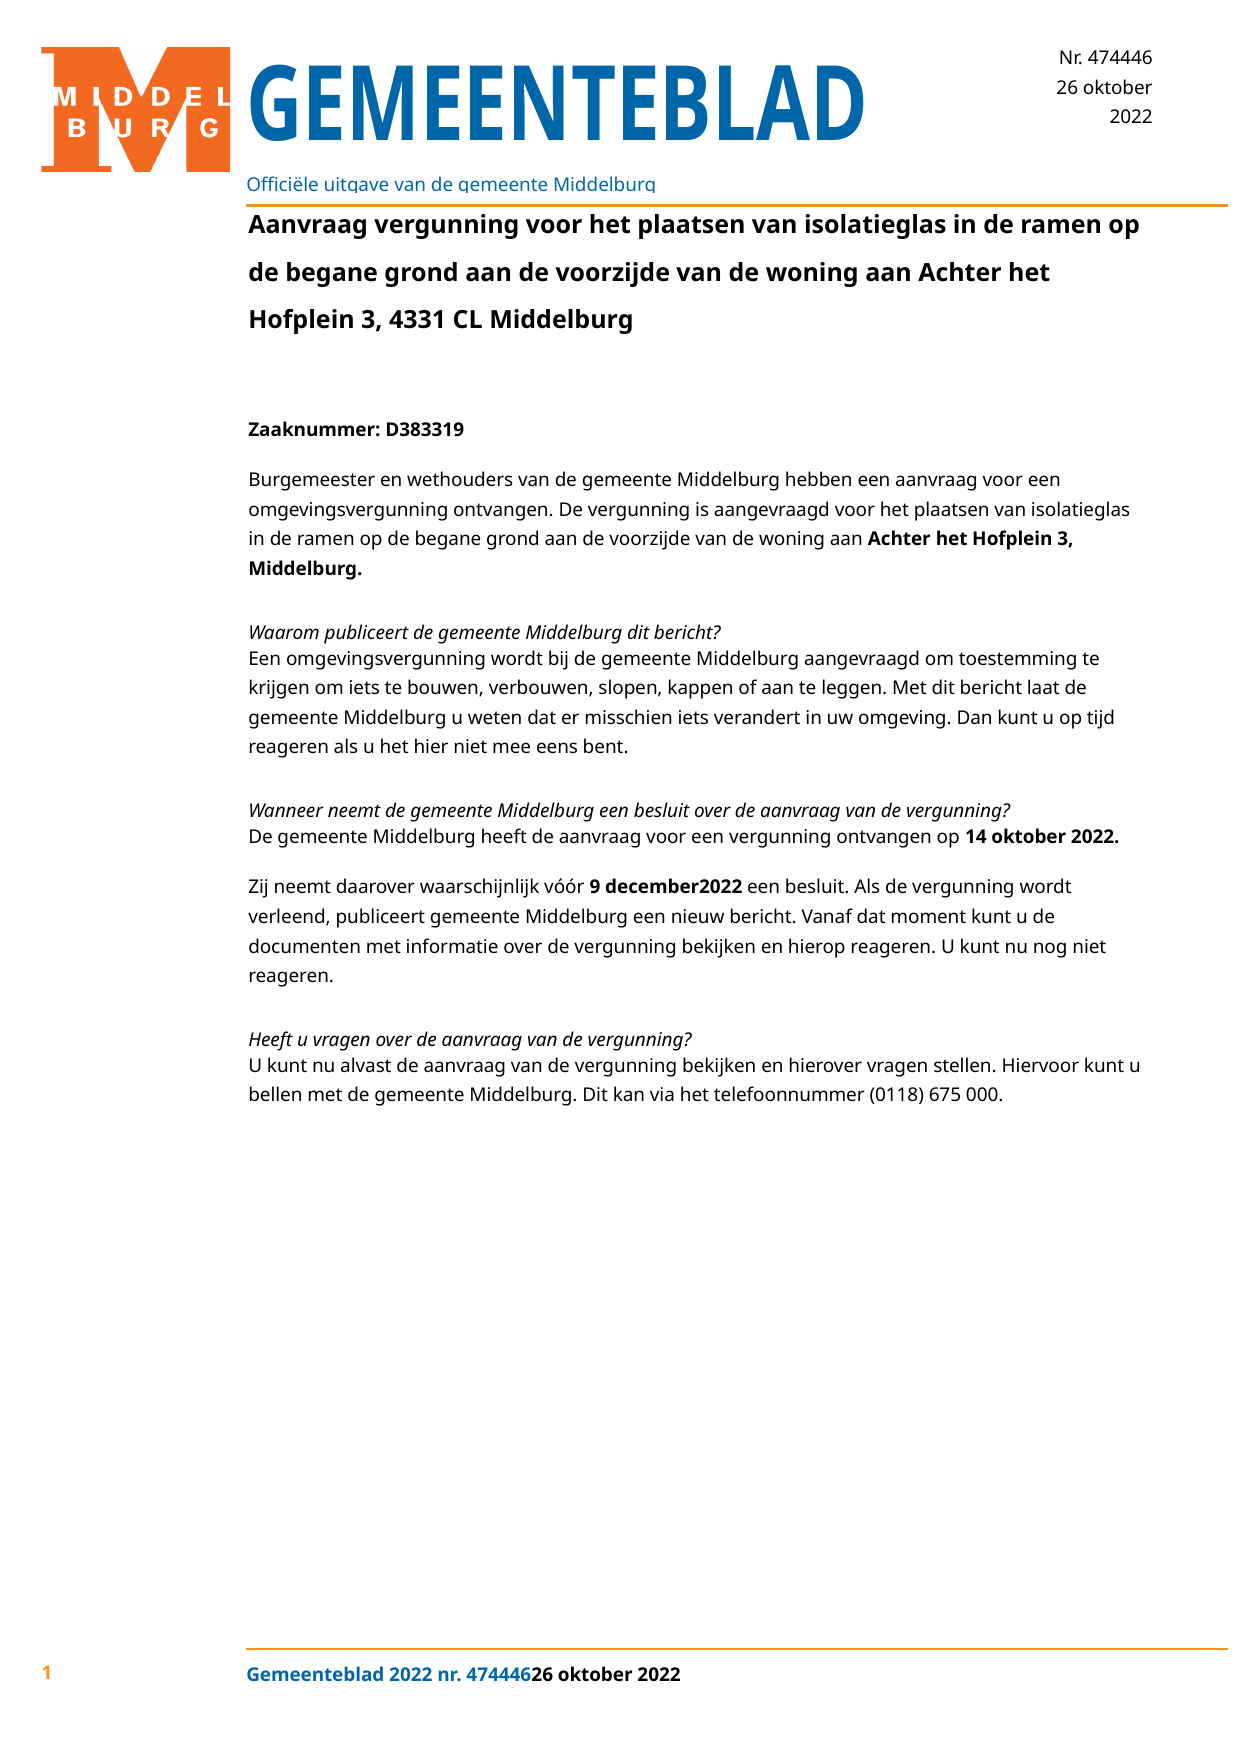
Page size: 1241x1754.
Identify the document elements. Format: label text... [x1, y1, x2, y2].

picture [41, 47, 231, 172]
text Zij neemt daarover waarschijnlijk vóór 9 december2022 een besluit. Als de vergunning wordt verleend, publiceert gemeente Middelburg een nieuw bericht. Vanaf dat moment kunt u de documenten met informatie over de vergunning bekijken en hierop reageren. U kunt nu nog niet reageren. [248, 874, 1152, 988]
text De gemeente Middelburg heeft de aanvraag voor een vergunning ontvangen op 14 oktober 2022. [248, 823, 1152, 849]
text Burgemeester en wethouders van de gemeente Middelburg hebben een aanvraag voor een omgevingsvergunning ontvangen. De vergunning is aangevraagd voor het plaatsen van isolatieglas in de ramen op de begane grond aan de voorzijde van de woning aan Achter het Hofplein 3, Middelburg. [248, 466, 1152, 581]
text Waarom publiceert de gemeente Middelburg dit bericht? [248, 619, 1152, 645]
text U kunt nu alvast de aanvraag van de vergunning bekijken en hierover vragen stellen. Hiervoor kunt u bellen met de gemeente Middelburg. Dit kan via het telefoonnummer (0118) 675 000. [248, 1052, 1152, 1107]
text Een omgevingsvergunning wordt bij de gemeente Middelburg aangevraagd om toestemming te krijgen om iets te bouwen, verbouwen, slopen, kappen of aan te leggen. Met dit bericht laat de gemeente Middelburg u weten dat er misschien iets verandert in uw omgeving. Dan kunt u op tijd reageren als u het hier niet mee eens bent. [248, 645, 1152, 759]
text Wanneer neemt de gemeente Middelburg een besluit over de aanvraag van de vergunning? [248, 797, 1152, 823]
text Zaaknummer: D383319 [248, 416, 1152, 442]
text Aanvraag vergunning voor het plaatsen van isolatieglas in de ramen op de begane grond aan de voorzijde van de woning aan Achter het Hofplein 3, 4331 CL Middelburg [248, 207, 1152, 336]
text Heeft u vragen over de aanvraag van de vergunning? [248, 1026, 1152, 1052]
